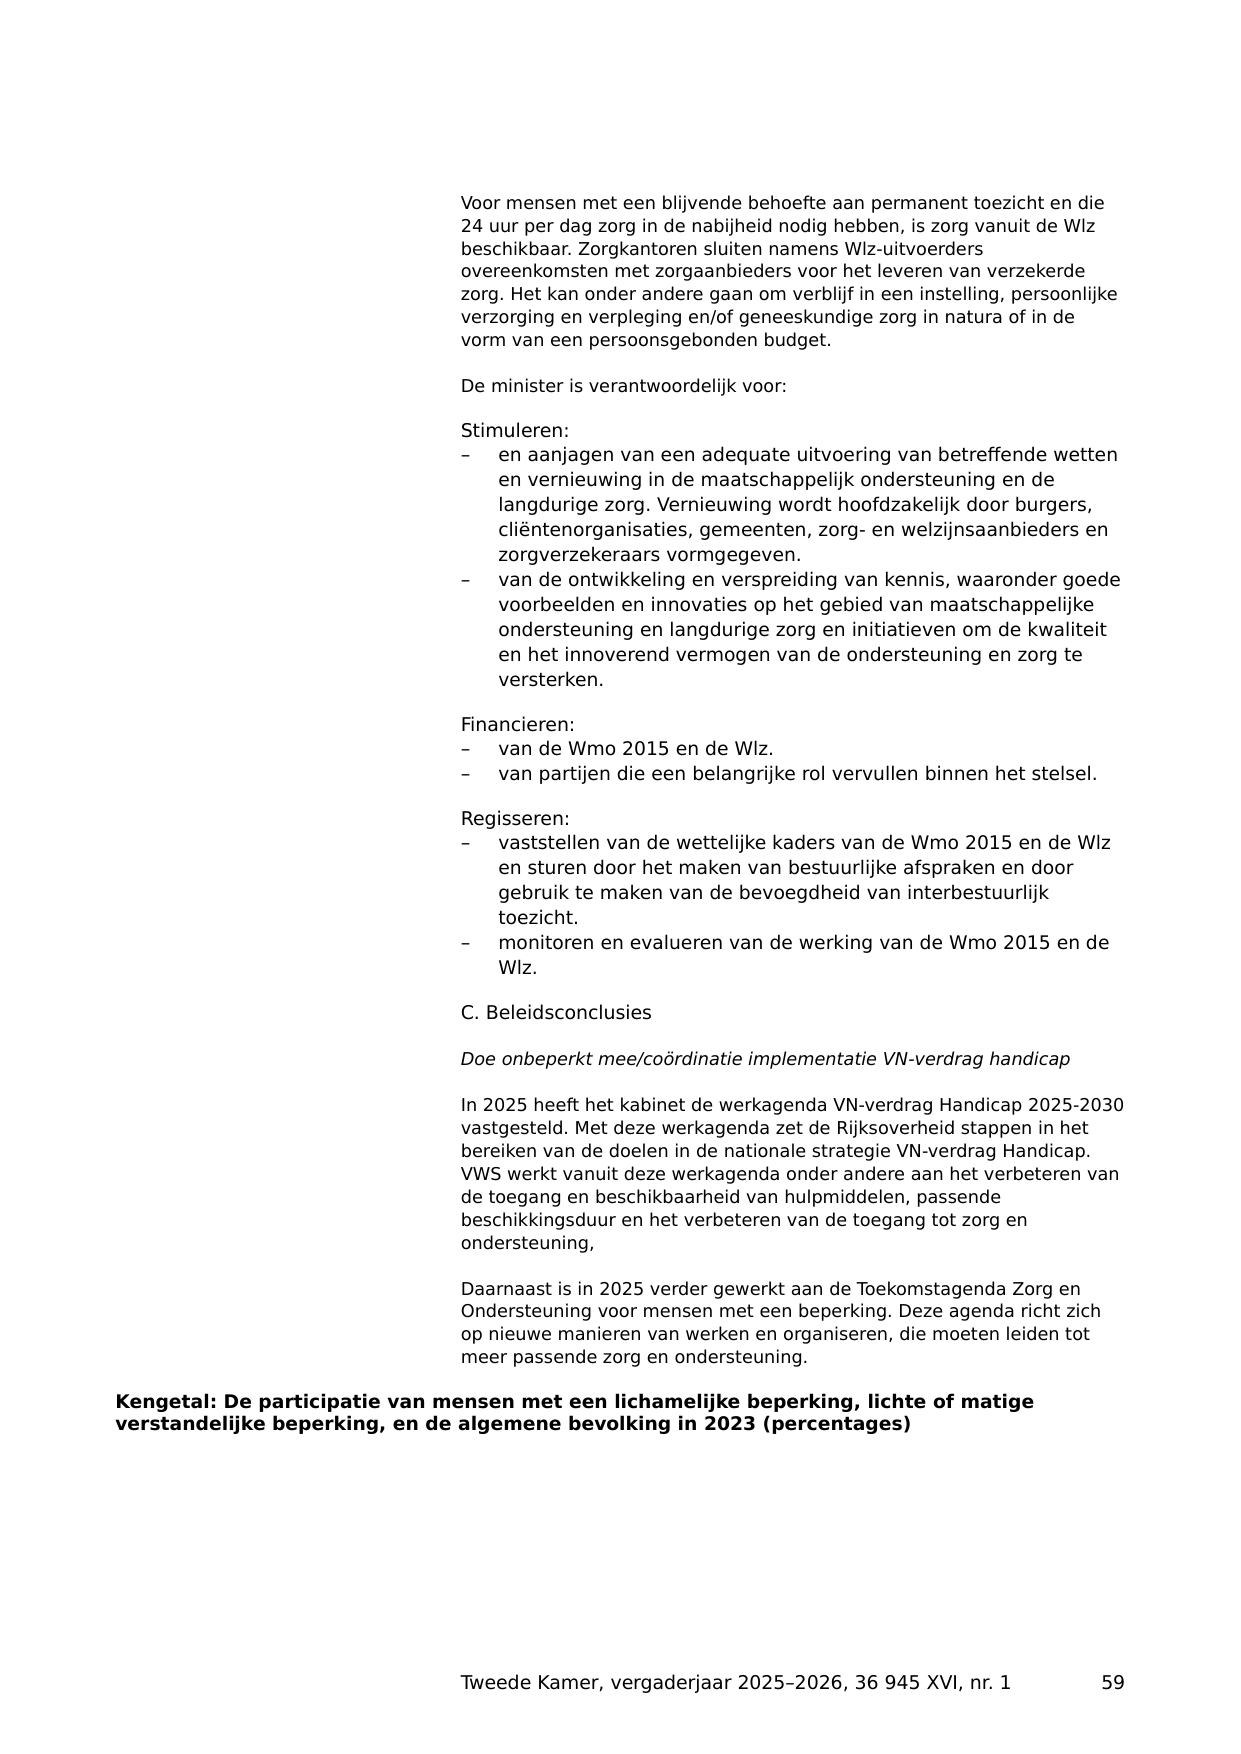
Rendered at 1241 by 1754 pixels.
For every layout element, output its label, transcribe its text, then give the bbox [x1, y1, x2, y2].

list vaststellen van de wettelĳke kaders van de Wmo 2015 en de Wlz en sturen door het maken van bestuurlĳke afspraken en door gebruik te maken van de bevoegdheid van interbestuurlĳk toezicht. [461, 830, 1125, 930]
text Doe onbeperkt mee/coördinatie implementatie VN-verdrag handicap [461, 1047, 1125, 1070]
text De minister is verantwoordelĳk voor: [461, 374, 1125, 397]
text Financieren: [461, 714, 1125, 736]
text Voor mensen met een blĳvende behoefte aan permanent toezicht en die 24 uur per dag zorg in de nabĳheid nodig hebben, is zorg vanuit de Wlz beschikbaar. Zorgkantoren sluiten namens Wlz-uitvoerders overeenkomsten met zorgaanbieders voor het leveren van verzekerde zorg. Het kan onder andere gaan om verblĳf in een instelling, persoonlĳke verzorging en verpleging en/of geneeskundige zorg in natura of in de vorm van een persoonsgebonden budget. [461, 191, 1125, 351]
text Daarnaast is in 2025 verder gewerkt aan de Toekomstagenda Zorg en Ondersteuning voor mensen met een beperking. Deze agenda richt zich op nieuwe manieren van werken en organiseren, die moeten leiden tot meer passende zorg en ondersteuning. [461, 1277, 1125, 1368]
list van de Wmo 2015 en de Wlz. [461, 736, 1125, 761]
list monitoren en evalueren van de werking van de Wmo 2015 en de Wlz. [461, 930, 1125, 980]
list van partĳen die een belangrĳke rol vervullen binnen het stelsel. [461, 761, 1125, 786]
list van de ontwikkeling en verspreiding van kennis, waaronder goede voorbeelden en innovaties op het gebied van maatschappelĳke ondersteuning en langdurige zorg en initiatieven om de kwaliteit en het innoverend vermogen van de ondersteuning en zorg te versterken. [461, 567, 1125, 692]
text In 2025 heeft het kabinet de werkagenda VN-verdrag Handicap 2025-2030 vastgesteld. Met deze werkagenda zet de Rijksoverheid stappen in het bereiken van de doelen in de nationale strategie VN-verdrag Handicap. VWS werkt vanuit deze werkagenda onder andere aan het verbeteren van de toegang en beschikbaarheid van hulpmiddelen, passende beschikkingsduur en het verbeteren van de toegang tot zorg en ondersteuning, [461, 1093, 1125, 1254]
text Stimuleren: [461, 420, 1125, 442]
text Regisseren: [461, 808, 1125, 830]
title C. Beleidsconclusies [461, 1002, 1125, 1024]
title Kengetal: De participatie van mensen met een lichamelijke beperking, lichte of matige verstandelijke beperking, en de algemene bevolking in 2023 (percentages) [115, 1391, 1125, 1435]
list en aanjagen van een adequate uitvoering van betreffende wetten en vernieuwing in de maatschappelĳk ondersteuning en de langdurige zorg. Vernieuwing wordt hoofdzakelĳk door burgers, cliëntenorganisaties, gemeenten, zorg- en welzĳnsaanbieders en zorgverzekeraars vormgegeven. [461, 442, 1125, 567]
